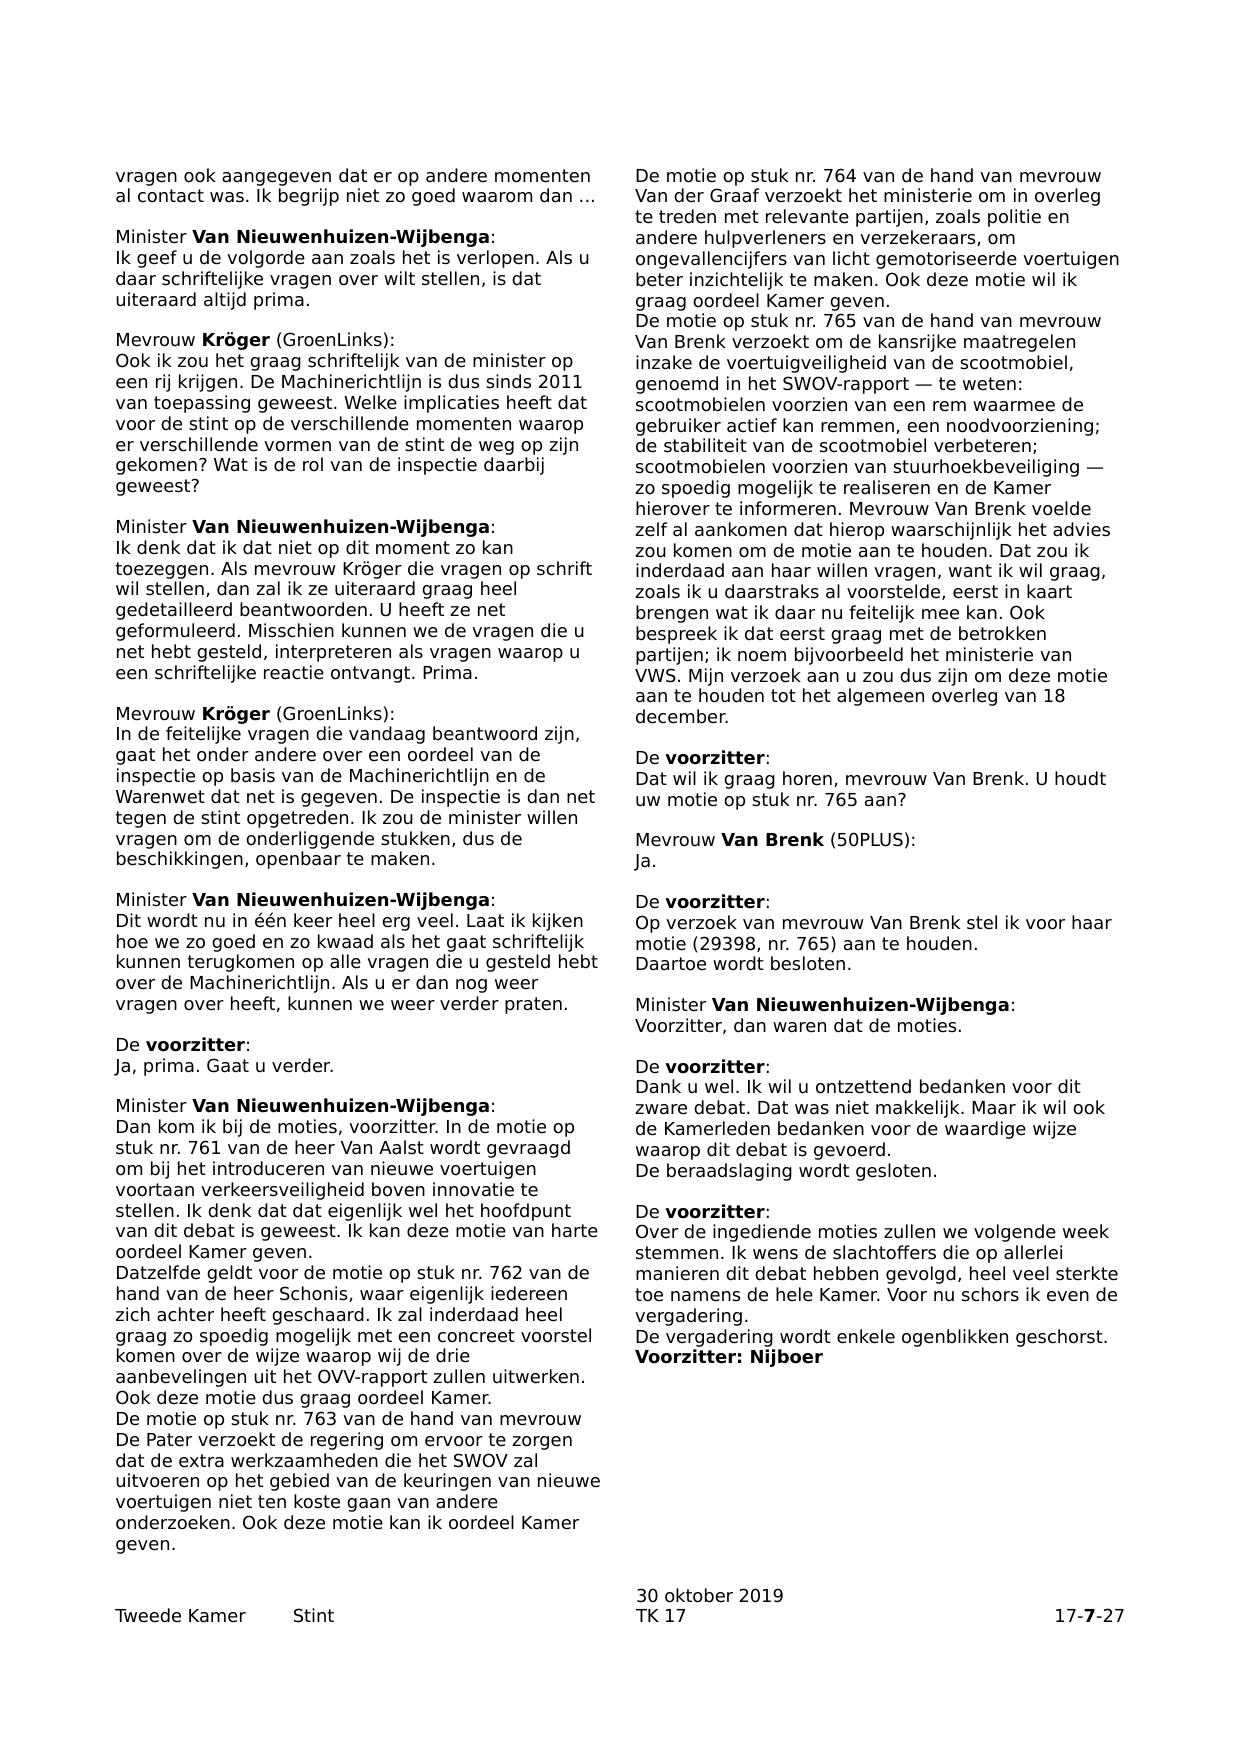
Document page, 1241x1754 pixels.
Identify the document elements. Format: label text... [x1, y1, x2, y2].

text De beraadslaging wordt gesloten. [635, 1161, 1125, 1181]
text Daartoe wordt besloten. [635, 954, 1125, 975]
text Voorzitter, dan waren dat de moties. [635, 1016, 1125, 1037]
text Over de ingediende moties zullen we volgende week stemmen. Ik wens de slachtoffers die op allerlei manieren dit debat hebben gevolgd, heel veel sterkte toe namens de hele Kamer. Voor nu schors ik even de vergadering. [635, 1222, 1125, 1326]
text In de feitelijke vragen die vandaag beantwoord zijn, gaat het onder andere over een oordeel van de inspectie op basis van de Machinerichtlijn en de Warenwet dat net is gegeven. De inspectie is dan net tegen de stint opgetreden. Ik zou de minister willen vragen om de onderliggende stukken, dus de beschikkingen, openbaar te maken. [115, 724, 605, 870]
text De motie op stuk nr. 763 van de hand van mevrouw De Pater verzoekt de regering om ervoor te zorgen dat de extra werkzaamheden die het SWOV zal uitvoeren op het gebied van de keuringen van nieuwe voertuigen niet ten koste gaan van andere onderzoeken. Ook deze motie kan ik oordeel Kamer geven. [115, 1409, 605, 1554]
text Ja. [635, 851, 1125, 872]
text Voorzitter: Nijboer [635, 1347, 1125, 1368]
text De motie op stuk nr. 764 van de hand van mevrouw Van der Graaf verzoekt het ministerie om in overleg te treden met relevante partijen, zoals politie en andere hulpverleners en verzekeraars, om ongevallencijfers van licht gemotoriseerde voertuigen beter inzichtelijk te maken. Ook deze motie wil ik graag oordeel Kamer geven. [635, 165, 1125, 311]
text Ja, prima. Gaat u verder. [115, 1056, 605, 1076]
text De voorzitter: [635, 748, 1125, 768]
text Mevrouw Kröger (GroenLinks): [115, 703, 605, 724]
text Dit wordt nu in één keer heel erg veel. Laat ik kijken hoe we zo goed en zo kwaad als het gaat schriftelijk kunnen terugkomen op alle vragen die u gesteld hebt over de Machinerichtlijn. Als u er dan nog weer vragen over heeft, kunnen we weer verder praten. [115, 911, 605, 1015]
text Dan kom ik bij de moties, voorzitter. In de motie op stuk nr. 761 van de heer Van Aalst wordt gevraagd om bij het introduceren van nieuwe voertuigen voortaan verkeersveiligheid boven innovatie te stellen. Ik denk dat dat eigenlijk wel het hoofdpunt van dit debat is geweest. Ik kan deze motie van harte oordeel Kamer geven. [115, 1117, 605, 1263]
text Dank u wel. Ik wil u ontzettend bedanken voor dit zware debat. Dat was niet makkelijk. Maar ik wil ook de Kamerleden bedanken voor de waardige wijze waarop dit debat is gevoerd. [635, 1077, 1125, 1161]
text Minister Van Nieuwenhuizen-Wijbenga: [115, 890, 605, 911]
text Minister Van Nieuwenhuizen-Wijbenga: [115, 1096, 605, 1117]
text Minister Van Nieuwenhuizen-Wijbenga: [115, 227, 605, 248]
text De voorzitter: [115, 1035, 605, 1056]
text De vergadering wordt enkele ogenblikken geschorst. [635, 1326, 1125, 1347]
text Ik geef u de volgorde aan zoals het is verlopen. Als u daar schriftelijke vragen over wilt stellen, is dat uiteraard altijd prima. [115, 248, 605, 310]
text De motie op stuk nr. 765 van de hand van mevrouw Van Brenk verzoekt om de kansrijke maatregelen inzake de voertuigveiligheid van de scootmobiel, genoemd in het SWOV-rapport — te weten: scootmobielen voorzien van een rem waarmee de gebruiker actief kan remmen, een noodvoorziening; de stabiliteit van de scootmobiel verbeteren; scootmobielen voorzien van stuurhoekbeveiliging — zo spoedig mogelijk te realiseren en de Kamer hierover te informeren. Mevrouw Van Brenk voelde zelf al aankomen dat hierop waarschijnlijk het advies zou komen om de motie aan te houden. Dat zou ik inderdaad aan haar willen vragen, want ik wil graag, zoals ik u daarstraks al voorstelde, eerst in kaart brengen wat ik daar nu feitelijk mee kan. Ook bespreek ik dat eerst graag met de betrokken partijen; ik noem bijvoorbeeld het ministerie van VWS. Mijn verzoek aan u zou dus zijn om deze motie aan te houden tot het algemeen overleg van 18 december. [635, 311, 1125, 728]
text Ook ik zou het graag schriftelijk van de minister op een rij krijgen. De Machinerichtlijn is dus sinds 2011 van toepassing geweest. Welke implicaties heeft dat voor de stint op de verschillende momenten waarop er verschillende vormen van de stint de weg op zijn gekomen? Wat is de rol van de inspectie daarbij geweest? [115, 351, 605, 497]
text Minister Van Nieuwenhuizen-Wijbenga: [635, 995, 1125, 1016]
text Dat wil ik graag horen, mevrouw Van Brenk. U houdt uw motie op stuk nr. 765 aan? [635, 768, 1125, 810]
text vragen ook aangegeven dat er op andere momenten al contact was. Ik begrijp niet zo goed waarom dan ... [115, 165, 605, 207]
text De voorzitter: [635, 892, 1125, 912]
text De voorzitter: [635, 1201, 1125, 1222]
text Datzelfde geldt voor de motie op stuk nr. 762 van de hand van de heer Schonis, waar eigenlijk iedereen zich achter heeft geschaard. Ik zal inderdaad heel graag zo spoedig mogelijk met een concreet voorstel komen over de wijze waarop wij de drie aanbevelingen uit het OVV-rapport zullen uitwerken. Ook deze motie dus graag oordeel Kamer. [115, 1263, 605, 1409]
text De voorzitter: [635, 1057, 1125, 1077]
text Op verzoek van mevrouw Van Brenk stel ik voor haar motie (29398, nr. 765) aan te houden. [635, 912, 1125, 954]
text Mevrouw Van Brenk (50PLUS): [635, 830, 1125, 851]
text Mevrouw Kröger (GroenLinks): [115, 330, 605, 351]
text Ik denk dat ik dat niet op dit moment zo kan toezeggen. Als mevrouw Kröger die vragen op schrift wil stellen, dan zal ik ze uiteraard graag heel gedetailleerd beantwoorden. U heeft ze net geformuleerd. Misschien kunnen we de vragen die u net hebt gesteld, interpreteren als vragen waarop u een schriftelijke reactie ontvangt. Prima. [115, 537, 605, 683]
text Minister Van Nieuwenhuizen-Wijbenga: [115, 517, 605, 537]
